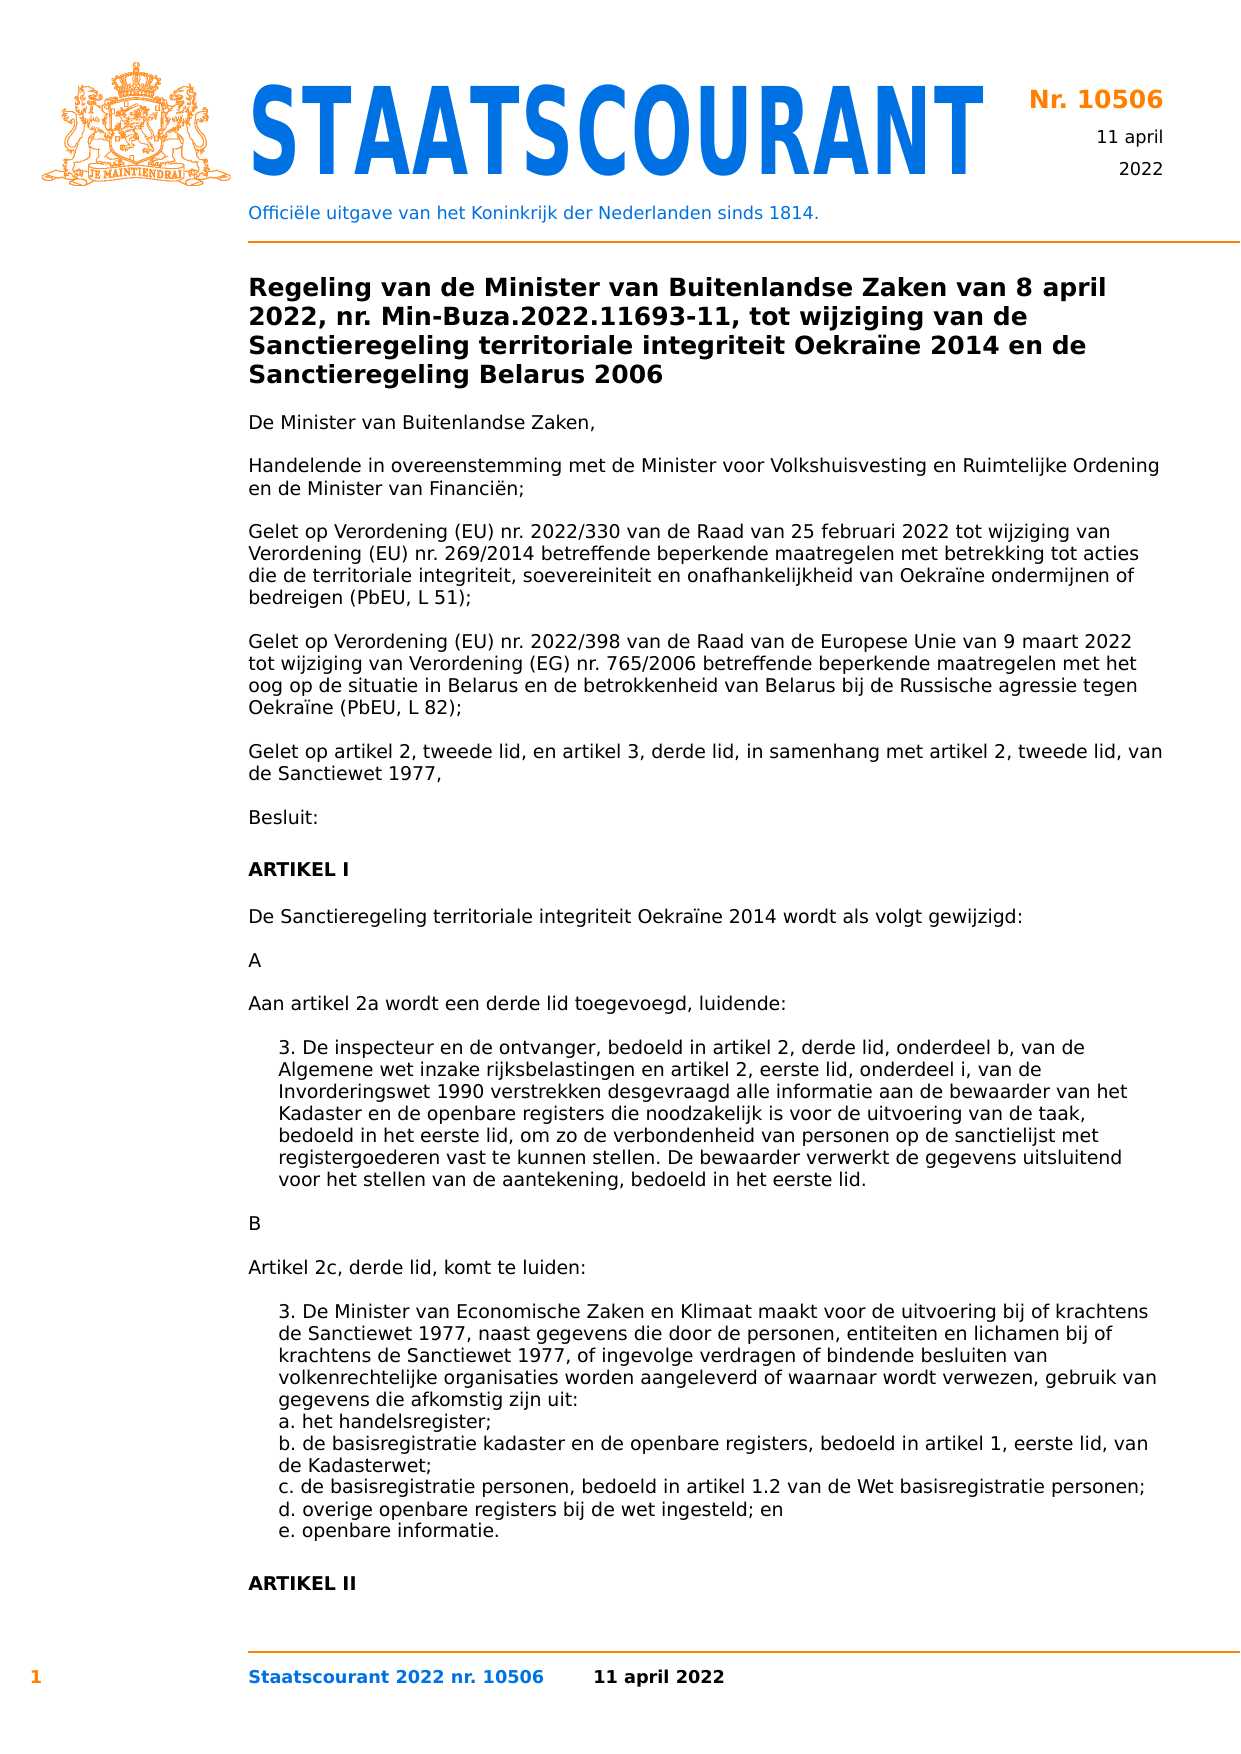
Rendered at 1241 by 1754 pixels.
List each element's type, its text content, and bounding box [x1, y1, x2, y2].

text c. de basisregistratie personen, bedoeld in artikel 1.2 van de Wet basisregistratie personen; [278, 1476, 1163, 1498]
text De Sanctieregeling territoriale integriteit Oekraïne 2014 wordt als volgt gewijzigd: [248, 906, 1163, 928]
text a. het handelsregister; [278, 1411, 1163, 1432]
text Handelende in overeenstemming met de Minister voor Volkshuisvesting en Ruimtelijke Ordening en de Minister van Financiën; [248, 455, 1163, 499]
table_cell 2022 [998, 153, 1240, 203]
text Artikel 2c, derde lid, komt te luiden: [248, 1257, 1163, 1279]
text Gelet op Verordening (EU) nr. 2022/398 van de Raad van de Europese Unie van 9 maart 2022 tot wijziging van Verordening (EG) nr. 765/2006 betreffende beperkende maatregelen met het oog op de situatie in Belarus en de betrokkenheid van Belarus bij de Russische agressie tegen Oekraïne (PbEU, L 82); [248, 631, 1163, 719]
text e. openbare informatie. [278, 1520, 1163, 1542]
text d. overige openbare registers bij de wet ingesteld; en [278, 1498, 1163, 1520]
table_cell Officiële uitgave van het Koninkrijk der Nederlanden sinds 1814. [248, 203, 1240, 241]
text Gelet op Verordening (EU) nr. 2022/330 van de Raad van 25 februari 2022 tot wijziging van Verordening (EU) nr. 269/2014 betreffende beperkende maatregelen met betrekking tot acties die de territoriale integriteit, soevereiniteit en onafhankelijkheid van Oekraïne ondermijnen of bedreigen (PbEU, L 51); [248, 521, 1163, 609]
text A [248, 949, 1163, 971]
picture [41, 62, 231, 186]
text 3. De inspecteur en de ontvanger, bedoeld in artikel 2, derde lid, onderdeel b, van de Algemene wet inzake rijksbelastingen en artikel 2, eerste lid, onderdeel i, van de Invorderingswet 1990 verstrekken desgevraagd alle informatie aan de bewaarder van het Kadaster en de openbare registers die noodzakelijk is voor de uitvoering van de taak, bedoeld in het eerste lid, om zo de verbondenheid van personen op de sanctielijst met registergoederen vast te kunnen stellen. De bewaarder verwerkt de gegevens uitsluitend voor het stellen van de aantekening, bedoeld in het eerste lid. [278, 1037, 1163, 1191]
subtitle ARTIKEL I [248, 859, 1163, 881]
subtitle Regeling van de Minister van Buitenlandse Zaken van 8 april 2022, nr. Min-Buza.2022.11693-11, tot wijziging van de Sanctieregeling territoriale integriteit Oekraïne 2014 en de Sanctieregeling Belarus 2006 [248, 273, 1163, 390]
table_header STAATSCOURANT [248, 62, 998, 203]
text B [248, 1213, 1163, 1235]
subtitle ARTIKEL II [248, 1572, 1163, 1594]
text De Minister van Buitenlandse Zaken, [248, 412, 1163, 433]
text b. de basisregistratie kadaster en de openbare registers, bedoeld in artikel 1, eerste lid, van de Kadasterwet; [278, 1432, 1163, 1476]
table_cell 11 april [998, 121, 1240, 153]
text Besluit: [248, 807, 1163, 829]
table_header [25, 62, 248, 241]
text 3. De Minister van Economische Zaken en Klimaat maakt voor de uitvoering bij of krachtens de Sanctiewet 1977, naast gegevens die door de personen, entiteiten en lichamen bij of krachtens de Sanctiewet 1977, of ingevolge verdragen of bindende besluiten van volkenrechtelijke organisaties worden aangeleverd of waarnaar wordt verwezen, gebruik van gegevens die afkomstig zijn uit: [278, 1301, 1163, 1411]
text Gelet op artikel 2, tweede lid, en artikel 3, derde lid, in samenhang met artikel 2, tweede lid, van de Sanctiewet 1977, [248, 741, 1163, 785]
table_header Nr. 10506 [998, 62, 1240, 121]
text Aan artikel 2a wordt een derde lid toegevoegd, luidende: [248, 993, 1163, 1015]
